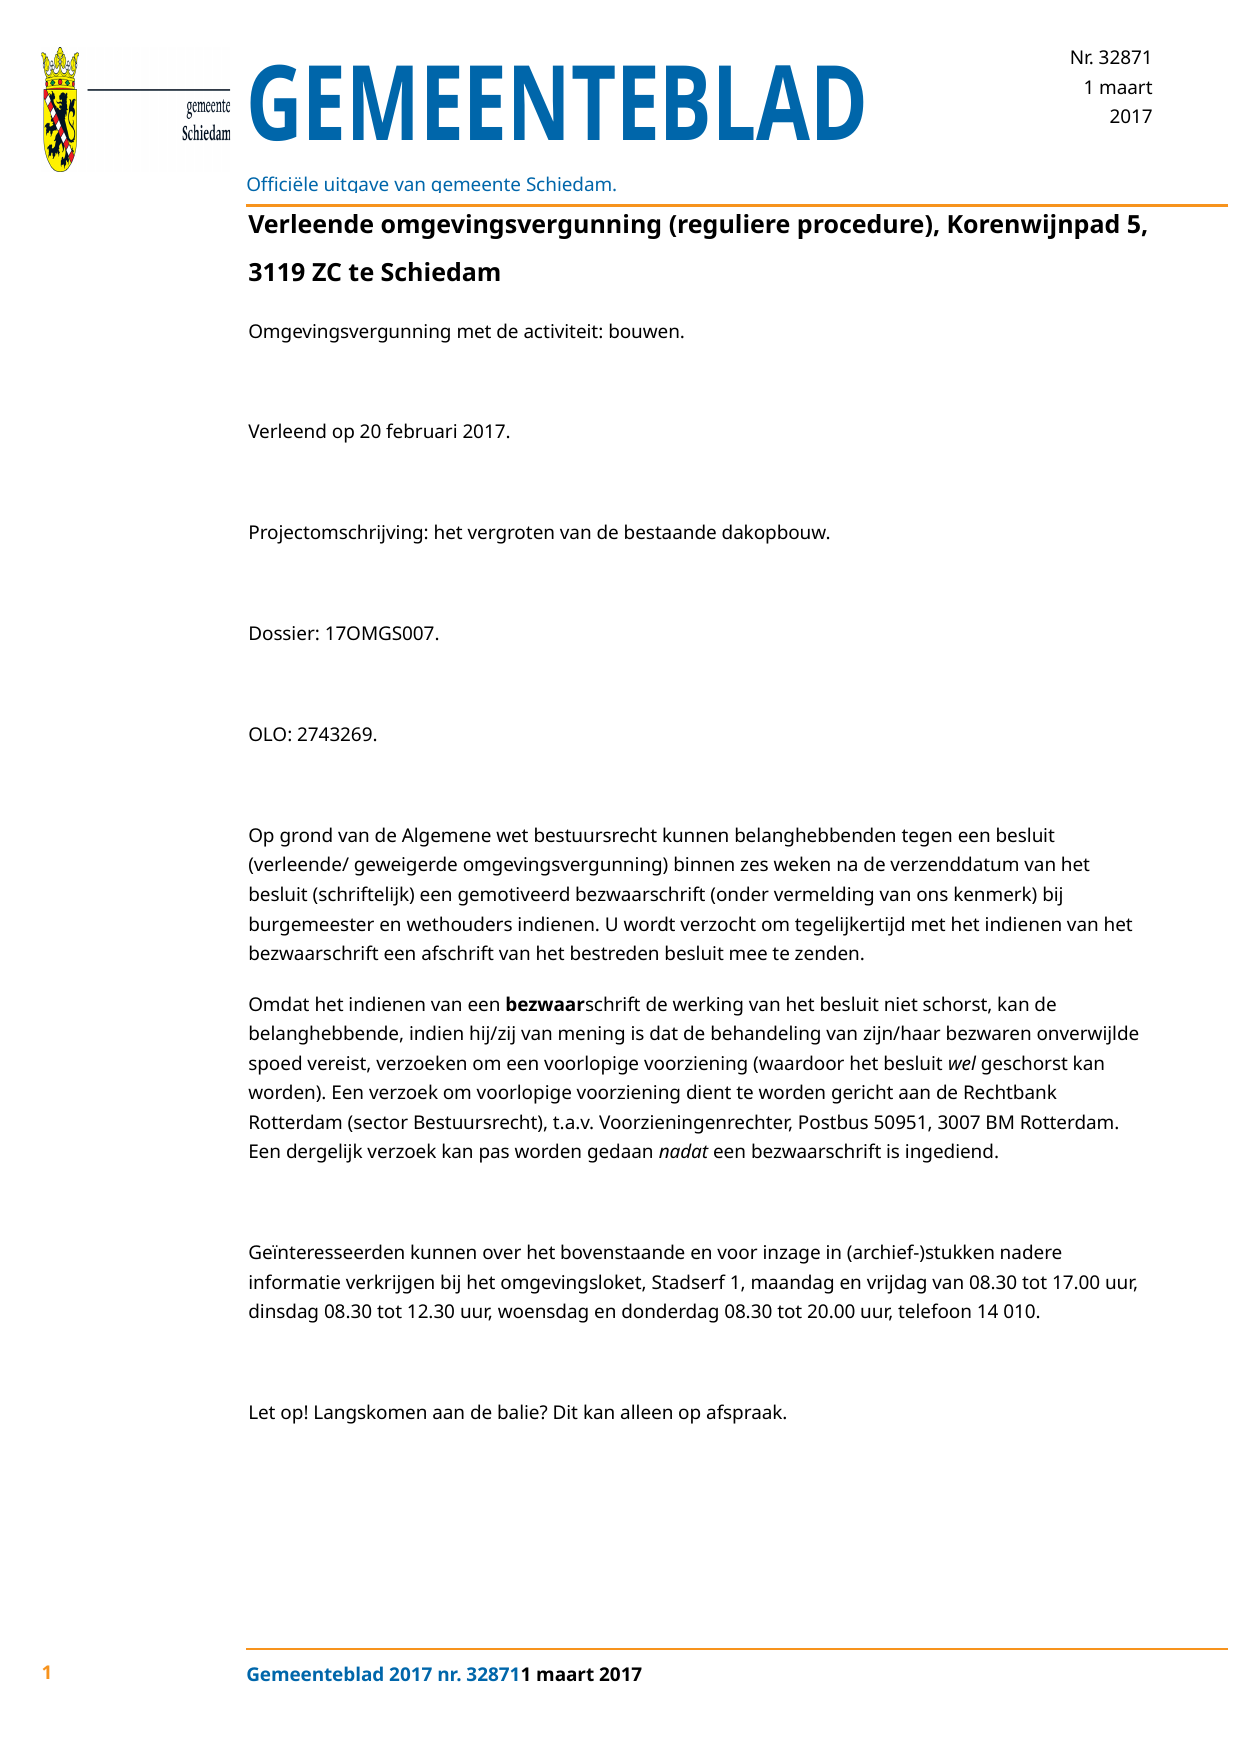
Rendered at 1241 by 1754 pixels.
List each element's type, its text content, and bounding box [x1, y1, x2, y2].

picture [41, 47, 231, 172]
text Dossier: 17OMGS007. [248, 620, 1152, 646]
text Verleende omgevingsvergunning (reguliere procedure), Korenwijnpad 5, 3119 ZC te Schiedam [248, 207, 1152, 288]
text Omdat het indienen van een bezwaarschrift de werking van het besluit niet schorst, kan de belanghebbende, indien hij/zij van mening is dat de behandeling van zijn/haar bezwaren onverwijlde spoed vereist, verzoeken om een voorlopige voorziening (waardoor het besluit wel geschorst kan worden). Een verzoek om voorlopige voorziening dient te worden gericht aan de Rechtbank Rotterdam (sector Bestuursrecht), t.a.v. Voorzieningenrechter, Postbus 50951, 3007 BM Rotterdam. Een dergelijk verzoek kan pas worden gedaan nadat een bezwaarschrift is ingediend. [248, 991, 1152, 1164]
text Omgevingsvergunning met de activiteit: bouwen. [248, 318, 1152, 344]
text Verleend op 20 februari 2017. [248, 419, 1152, 444]
text Projectomschrijving: het vergroten van de bestaande dakopbouw. [248, 519, 1152, 545]
text Geïnteresseerden kunnen over het bovenstaande en voor inzage in (archief-)stukken nadere informatie verkrijgen bij het omgevingsloket, Stadserf 1, maandag en vrijdag van 08.30 tot 17.00 uur, dinsdag 08.30 tot 12.30 uur, woensdag en donderdag 08.30 tot 20.00 uur, telefoon 14 010. [248, 1239, 1152, 1324]
text Op grond van de Algemene wet bestuursrecht kunnen belanghebbenden tegen een besluit (verleende/ geweigerde omgevingsvergunning) binnen zes weken na de verzenddatum van het besluit (schriftelijk) een gemotiveerd bezwaarschrift (onder vermelding van ons kenmerk) bij burgemeester en wethouders indienen. U wordt verzocht om tegelijkertijd met het indienen van het bezwaarschrift een afschrift van het bestreden besluit mee te zenden. [248, 822, 1152, 966]
text OLO: 2743269. [248, 721, 1152, 747]
text Let op! Langskomen aan de balie? Dit kan alleen op afspraak. [248, 1399, 1152, 1425]
